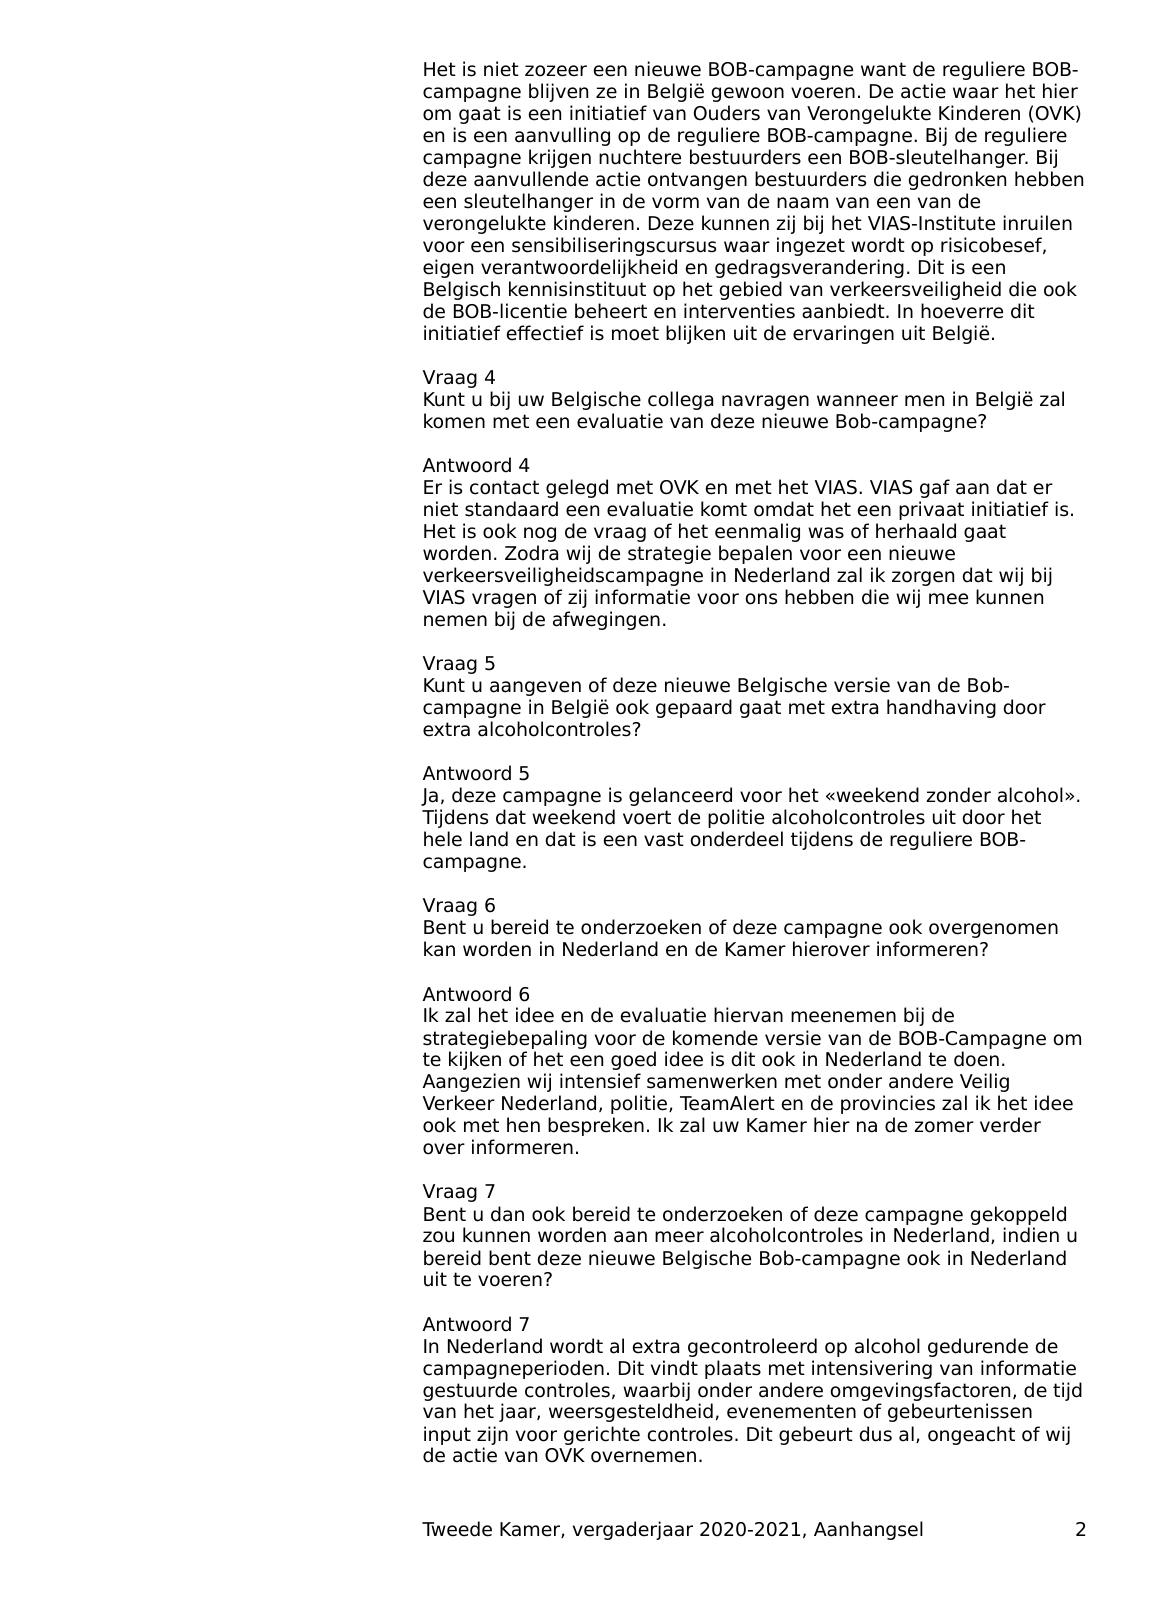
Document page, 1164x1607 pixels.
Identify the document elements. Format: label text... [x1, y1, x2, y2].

text Antwoord 5 [422, 763, 1087, 785]
text Antwoord 7 [422, 1313, 1087, 1336]
text Ik zal het idee en de evaluatie hiervan meenemen bij de strategiebepaling voor de komende versie van de BOB-Campagne om te kijken of het een goed idee is dit ook in Nederland te doen. Aangezien wij intensief samenwerken met onder andere Veilig Verkeer Nederland, politie, TeamAlert en de provincies zal ik het idee ook met hen bespreken. Ik zal uw Kamer hier na de zomer verder over informeren. [422, 1005, 1087, 1159]
text Vraag 5 [422, 653, 1087, 675]
text Bent u bereid te onderzoeken of deze campagne ook overgenomen kan worden in Nederland en de Kamer hierover informeren? [422, 917, 1087, 961]
text Antwoord 6 [422, 983, 1087, 1005]
text Vraag 4 [422, 367, 1087, 389]
text Kunt u bij uw Belgische collega navragen wanneer men in België zal komen met een evaluatie van deze nieuwe Bob-campagne? [422, 389, 1087, 433]
text Er is contact gelegd met OVK en met het VIAS. VIAS gaf aan dat er niet standaard een evaluatie komt omdat het een privaat initiatief is. Het is ook nog de vraag of het eenmalig was of herhaald gaat worden. Zodra wij de strategie bepalen voor een nieuwe verkeersveiligheidscampagne in Nederland zal ik zorgen dat wij bij VIAS vragen of zij informatie voor ons hebben die wij mee kunnen nemen bij de afwegingen. [422, 477, 1087, 631]
text Ja, deze campagne is gelanceerd voor het «weekend zonder alcohol». Tijdens dat weekend voert de politie alcoholcontroles uit door het hele land en dat is een vast onderdeel tijdens de reguliere BOB-campagne. [422, 785, 1087, 873]
text Bent u dan ook bereid te onderzoeken of deze campagne gekoppeld zou kunnen worden aan meer alcoholcontroles in Nederland, indien u bereid bent deze nieuwe Belgische Bob-campagne ook in Nederland uit te voeren? [422, 1203, 1087, 1291]
text Vraag 6 [422, 895, 1087, 917]
text In Nederland wordt al extra gecontroleerd op alcohol gedurende de campagneperioden. Dit vindt plaats met intensivering van informatie gestuurde controles, waarbij onder andere omgevingsfactoren, de tijd van het jaar, weersgesteldheid, evenementen of gebeurtenissen input zijn voor gerichte controles. Dit gebeurt dus al, ongeacht of wij de actie van OVK overnemen. [422, 1336, 1087, 1467]
text Antwoord 4 [422, 455, 1087, 477]
text Het is niet zozeer een nieuwe BOB-campagne want de reguliere BOB-campagne blijven ze in België gewoon voeren. De actie waar het hier om gaat is een initiatief van Ouders van Verongelukte Kinderen (OVK) en is een aanvulling op de reguliere BOB-campagne. Bij de reguliere campagne krijgen nuchtere bestuurders een BOB-sleutelhanger. Bij deze aanvullende actie ontvangen bestuurders die gedronken hebben een sleutelhanger in de vorm van de naam van een van de verongelukte kinderen. Deze kunnen zij bij het VIAS-Institute inruilen voor een sensibiliseringscursus waar ingezet wordt op risicobesef, eigen verantwoordelijkheid en gedragsverandering. Dit is een Belgisch kennisinstituut op het gebied van verkeersveiligheid die ook de BOB-licentie beheert en interventies aanbiedt. In hoeverre dit initiatief effectief is moet blijken uit de ervaringen uit België. [422, 59, 1087, 345]
text Vraag 7 [422, 1181, 1087, 1203]
text Kunt u aangeven of deze nieuwe Belgische versie van de Bob-campagne in België ook gepaard gaat met extra handhaving door extra alcoholcontroles? [422, 675, 1087, 741]
